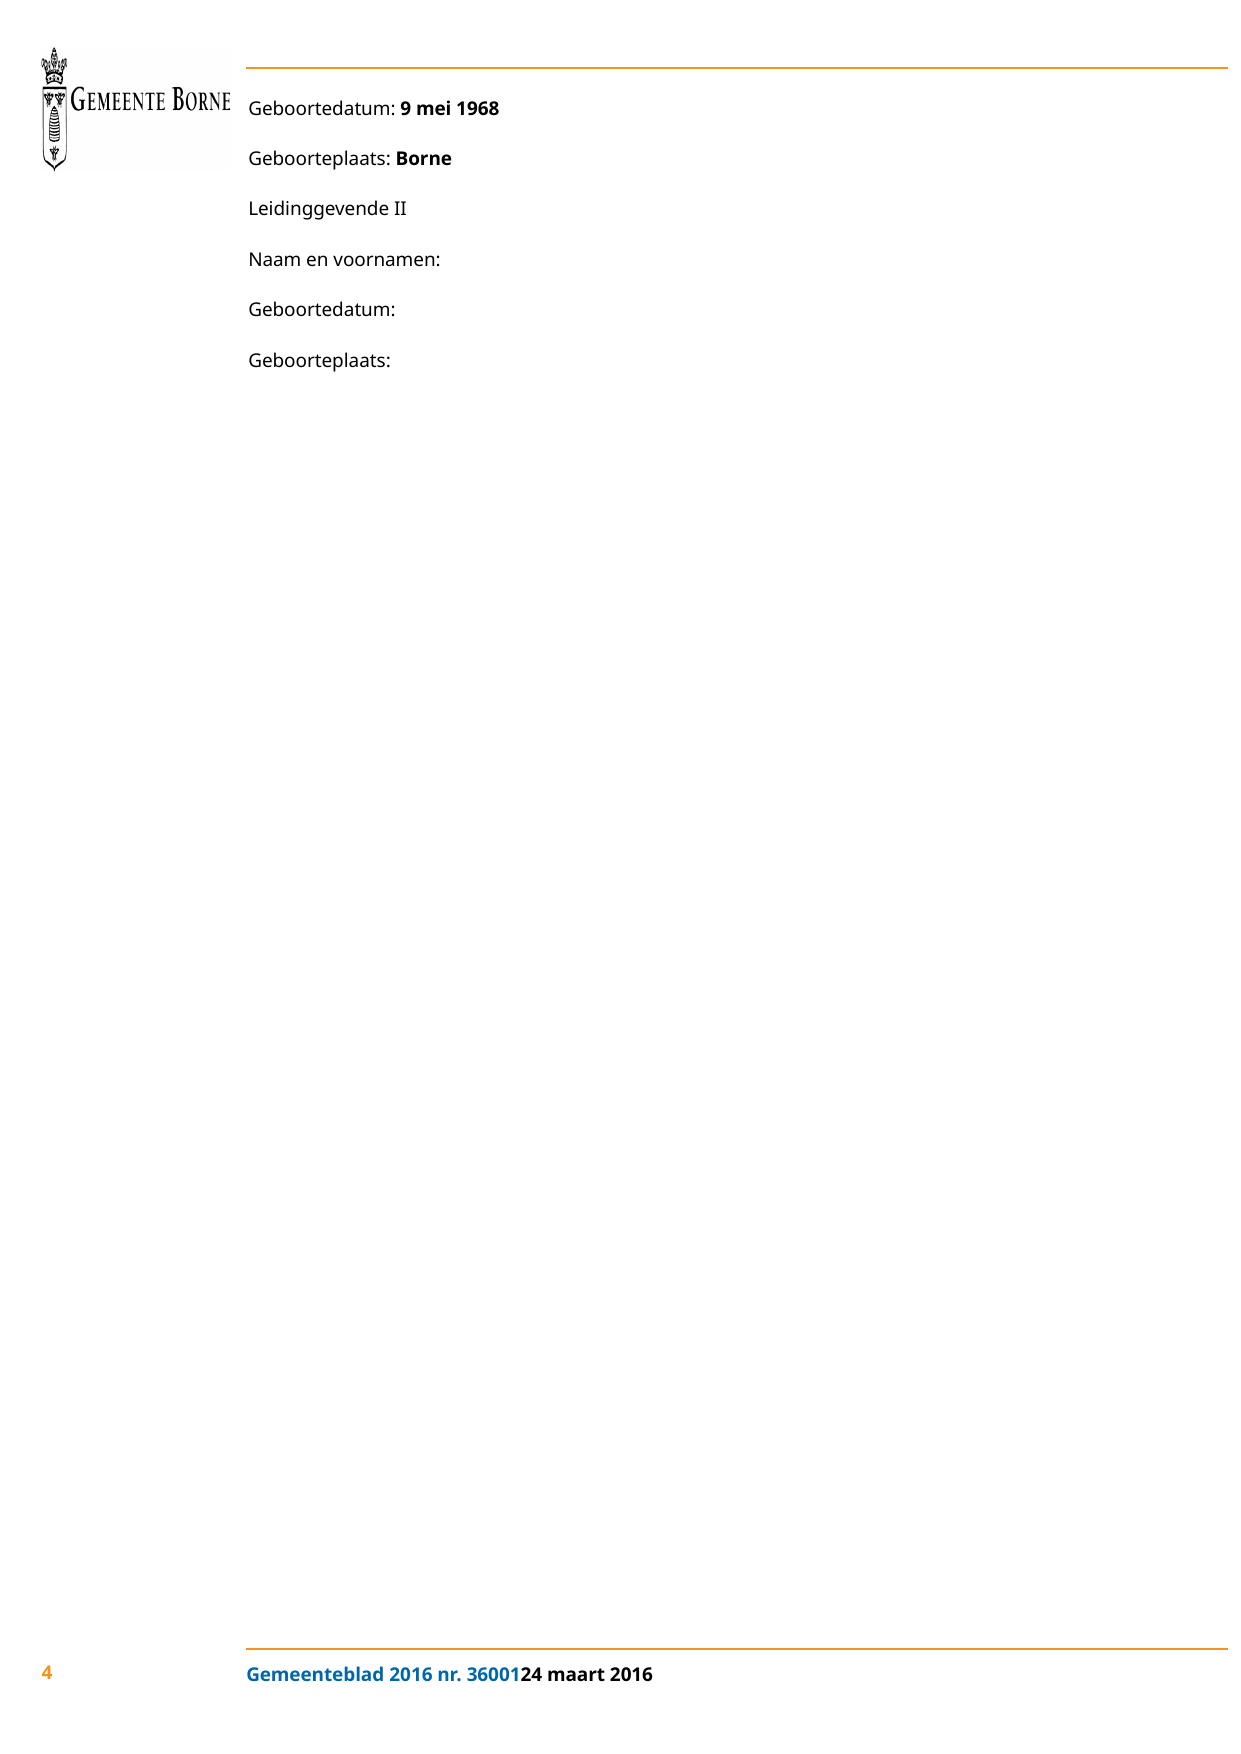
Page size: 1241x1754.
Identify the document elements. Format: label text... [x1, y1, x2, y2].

text Geboortedatum: [248, 296, 1152, 322]
picture [41, 47, 231, 172]
text Leidinggevende II [248, 196, 1152, 221]
text Geboorteplaats: Borne [248, 145, 1152, 171]
text Geboortedatum: 9 mei 1968 [248, 95, 1152, 121]
text Naam en voornamen: [248, 246, 1152, 272]
text Geboorteplaats: [248, 347, 1152, 373]
